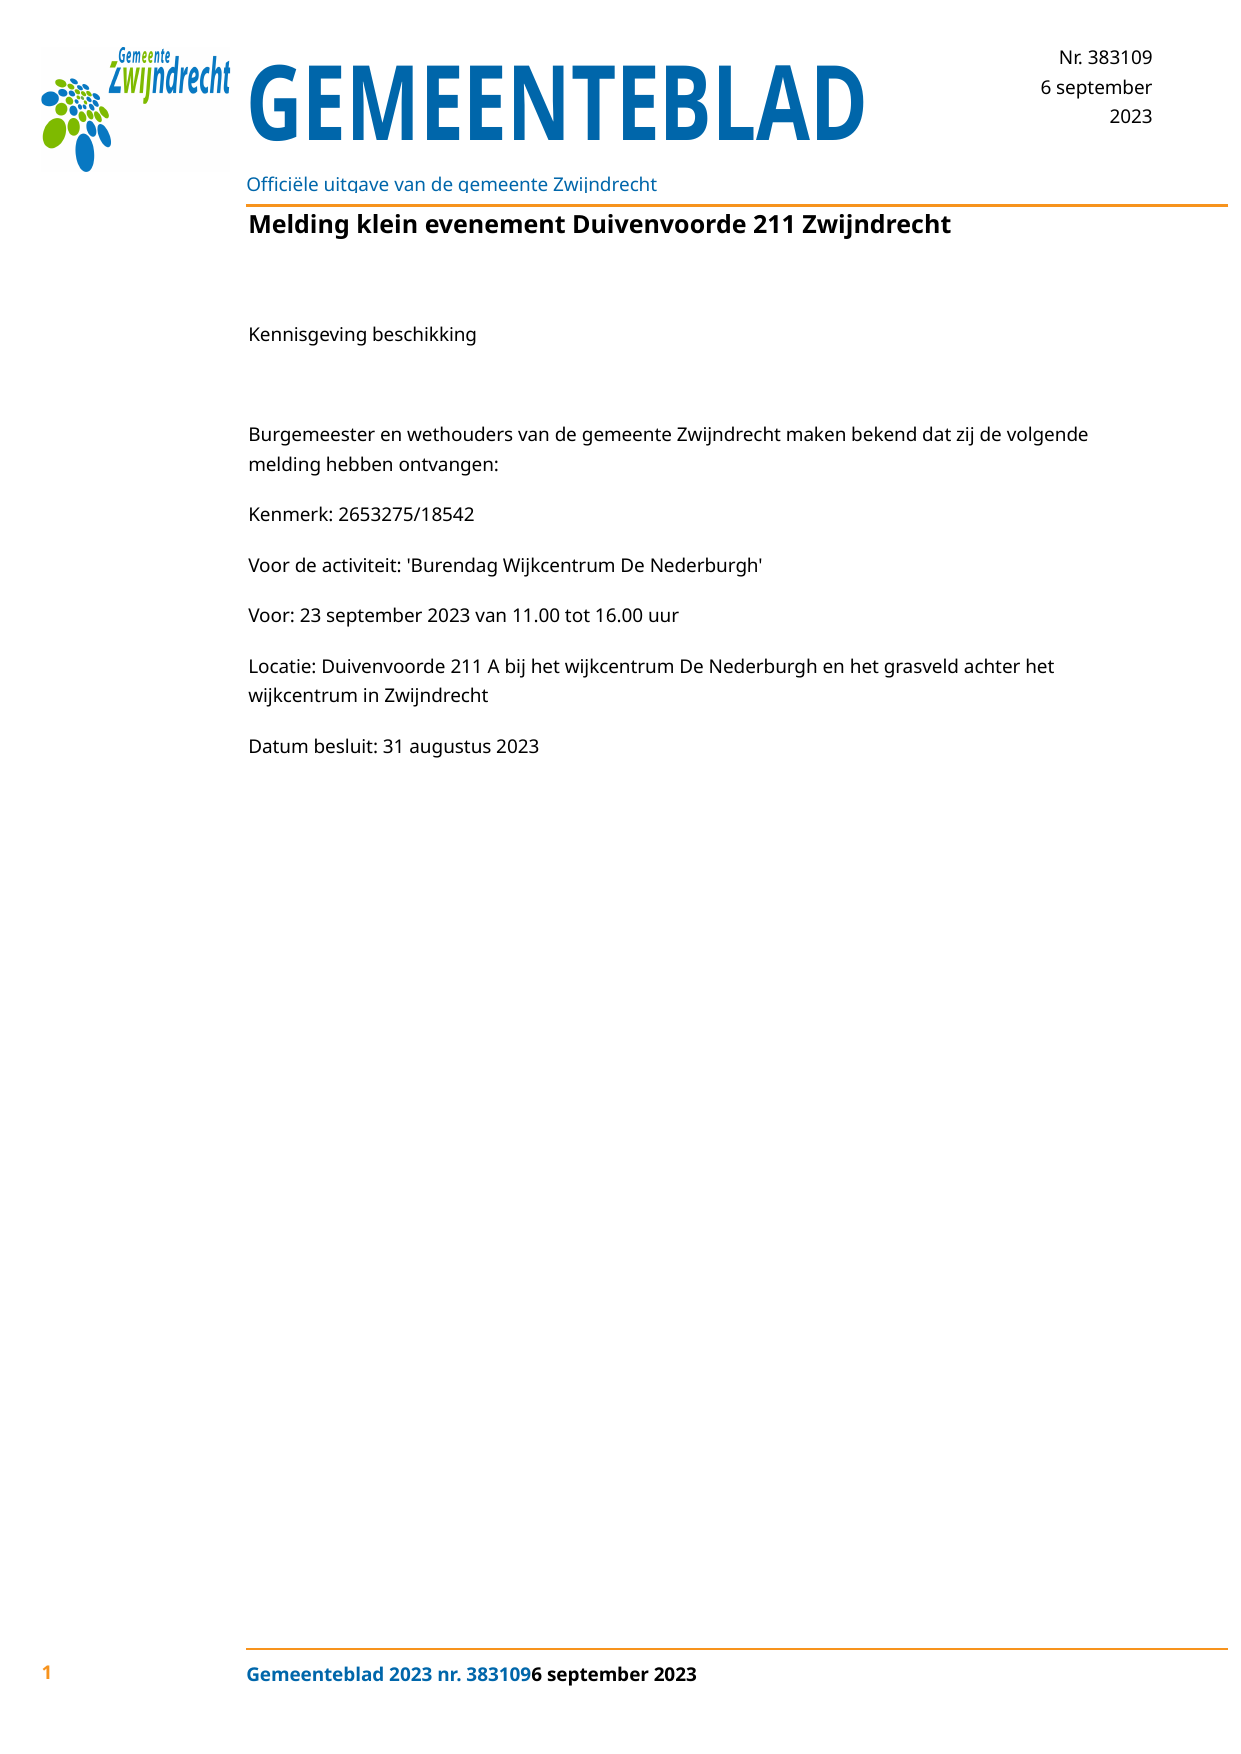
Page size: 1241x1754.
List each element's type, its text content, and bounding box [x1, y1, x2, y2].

text Locatie: Duivenvoorde 211 A bij het wijkcentrum De Nederburgh en het grasveld achter het wijkcentrum in Zwijndrecht [248, 653, 1152, 708]
text Datum besluit: 31 augustus 2023 [248, 733, 1152, 758]
text Melding klein evenement Duivenvoorde 211 Zwijndrecht [248, 207, 1152, 241]
text Voor: 23 september 2023 van 11.00 tot 16.00 uur [248, 602, 1152, 628]
text Kennisgeving beschikking [248, 321, 1152, 346]
text Burgemeester en wethouders van de gemeente Zwijndrecht maken bekend dat zij de volgende melding hebben ontvangen: [248, 422, 1152, 477]
picture [41, 47, 231, 172]
text Voor de activiteit: 'Burendag Wijkcentrum De Nederburgh' [248, 552, 1152, 578]
text Kenmerk: 2653275/18542 [248, 502, 1152, 527]
